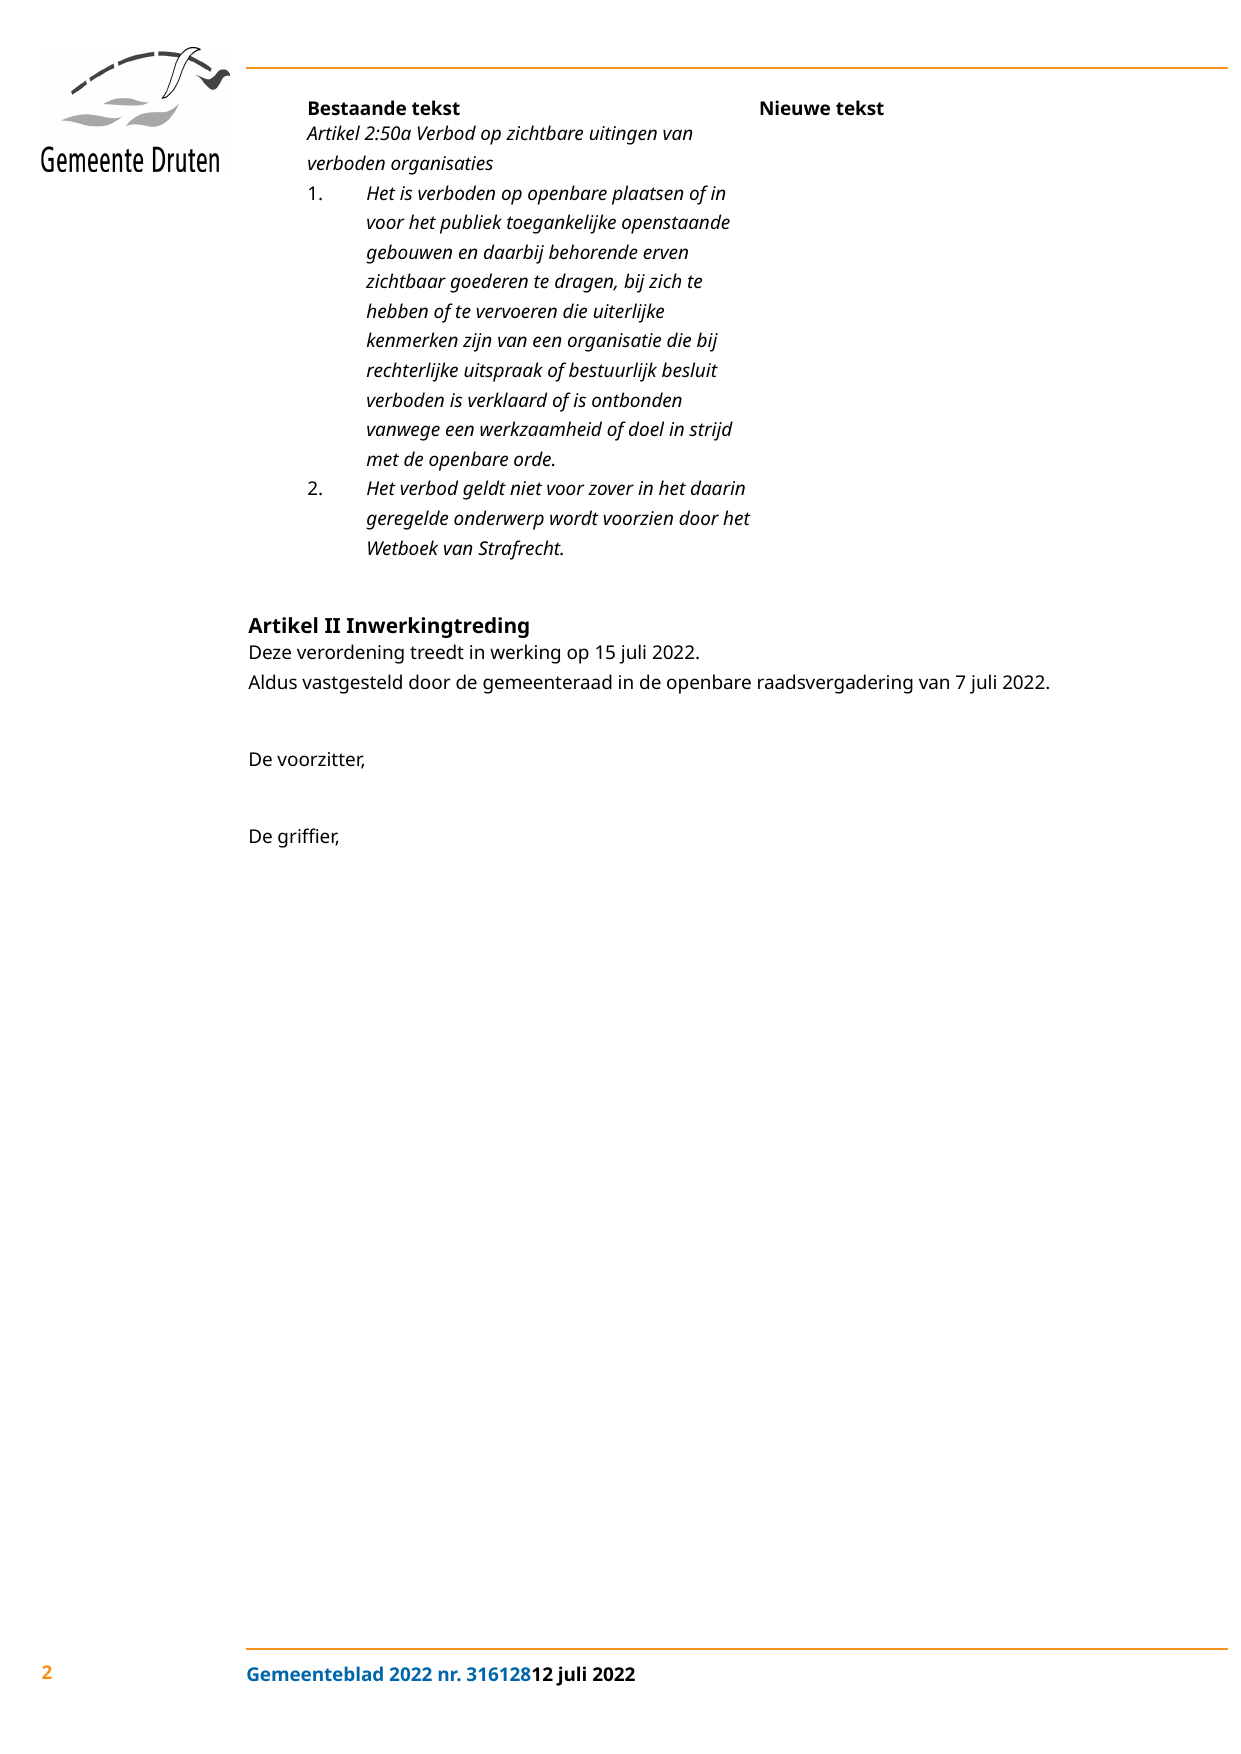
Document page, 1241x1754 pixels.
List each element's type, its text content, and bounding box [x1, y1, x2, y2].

table_header Nieuwe tekst [759, 95, 1211, 121]
text Artikel II Inwerkingtreding [248, 611, 1152, 639]
table_header Bestaande tekst [307, 95, 759, 121]
picture [41, 47, 231, 172]
text De griffier, [248, 823, 1152, 849]
text Aldus vastgesteld door de gemeenteraad in de openbare raadsvergadering van 7 juli 2022. [248, 669, 1152, 695]
table_cell Artikel 2:50a Verbod op zichtbare uitingen van verboden organisaties Het is verboden op openbare plaatsen of in voor het publiek toegankelijke openstaande gebouwen en daarbij behorende erven zichtbaar goederen te dragen, bij zich te hebben of te vervoeren die uiterlijke kenmerken zijn van een organisatie die bij rechterlijke uitspraak of bestuurlijk besluit verboden is verklaard of is ontbonden vanwege een werkzaamheid of doel in strijd met de openbare orde. Het verbod geldt niet voor zover in het daarin geregelde onderwerp wordt voorzien door het Wetboek van Strafrecht. [307, 121, 759, 561]
table_cell [759, 121, 1211, 561]
text De voorzitter, [248, 746, 1152, 772]
text Deze verordening treedt in werking op 15 juli 2022. [248, 639, 1152, 665]
